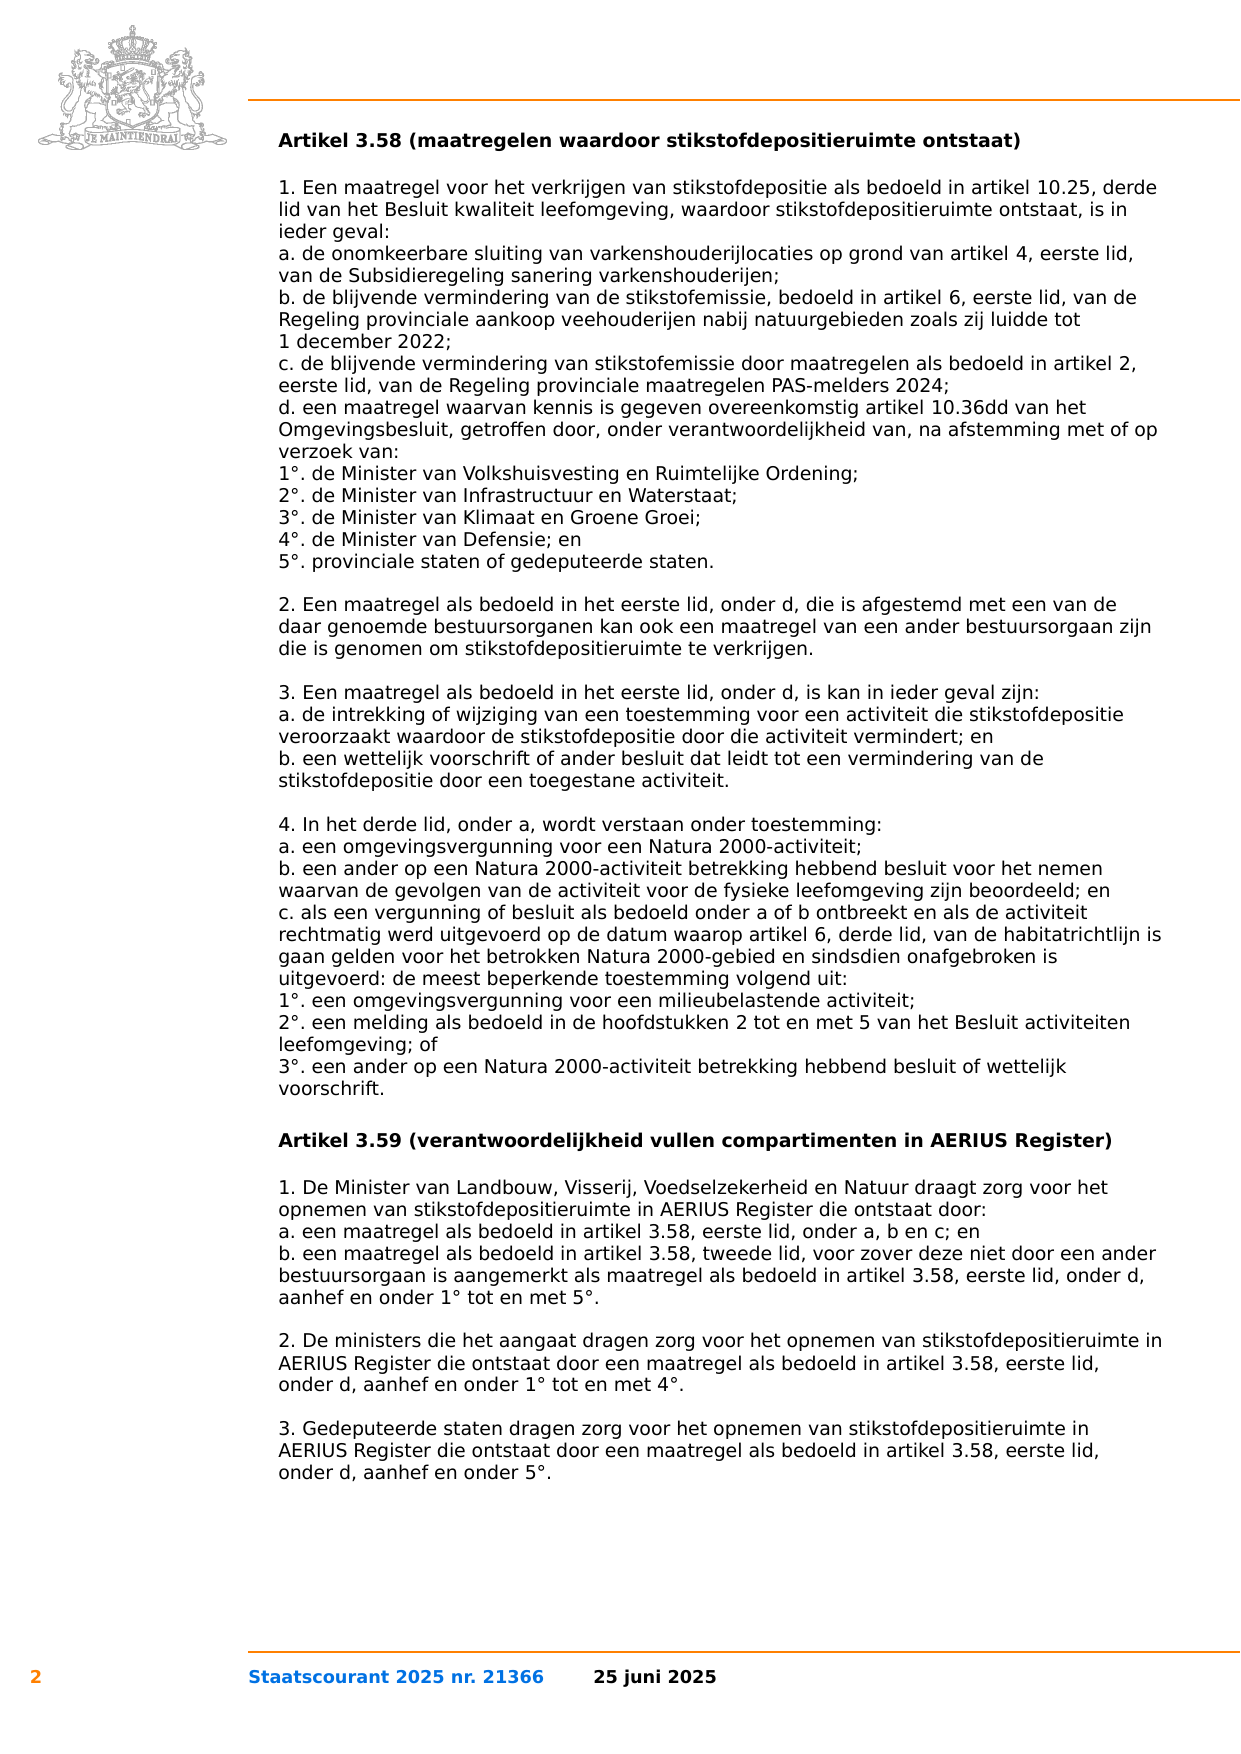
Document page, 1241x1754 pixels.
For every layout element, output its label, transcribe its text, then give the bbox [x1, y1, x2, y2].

text c. als een vergunning of besluit als bedoeld onder a of b ontbreekt en als de activiteit rechtmatig werd uitgevoerd op de datum waarop artikel 6, derde lid, van de habitatrichtlijn is gaan gelden voor het betrokken Natura 2000-gebied en sindsdien onafgebroken is uitgevoerd: de meest beperkende toestemming volgend uit: [278, 902, 1163, 990]
text a. de intrekking of wijziging van een toestemming voor een activiteit die stikstofdepositie veroorzaakt waardoor de stikstofdepositie door die activiteit vermindert; en [278, 704, 1163, 748]
text 1. Een maatregel voor het verkrijgen van stikstofdepositie als bedoeld in artikel 10.25, derde lid van het Besluit kwaliteit leefomgeving, waardoor stikstofdepositieruimte ontstaat, is in ieder geval: [278, 177, 1163, 243]
text d. een maatregel waarvan kennis is gegeven overeenkomstig artikel 10.36dd van het Omgevingsbesluit, getroffen door, onder verantwoordelijkheid van, na afstemming met of op verzoek van: [278, 397, 1163, 463]
text 3. Gedeputeerde staten dragen zorg voor het opnemen van stikstofdepositieruimte in AERIUS Register die ontstaat door een maatregel als bedoeld in artikel 3.58, eerste lid, onder d, aanhef en onder 5°. [278, 1418, 1163, 1484]
text 4. In het derde lid, onder a, wordt verstaan onder toestemming: [278, 814, 1163, 836]
text 1°. de Minister van Volkshuisvesting en Ruimtelijke Ordening; [278, 463, 1163, 484]
picture [38, 25, 227, 150]
text 2. De ministers die het aangaat dragen zorg voor het opnemen van stikstofdepositieruimte in AERIUS Register die ontstaat door een maatregel als bedoeld in artikel 3.58, eerste lid, onder d, aanhef en onder 1° tot en met 4°. [278, 1330, 1163, 1396]
text 5°. provinciale staten of gedeputeerde staten. [278, 551, 1163, 572]
text 3°. een ander op een Natura 2000-activiteit betrekking hebbend besluit of wettelijk voorschrift. [278, 1056, 1163, 1100]
text b. een ander op een Natura 2000-activiteit betrekking hebbend besluit voor het nemen waarvan de gevolgen van de activiteit voor de fysieke leefomgeving zijn beoordeeld; en [278, 858, 1163, 902]
text 1. De Minister van Landbouw, Visserij, Voedselzekerheid en Natuur draagt zorg voor het opnemen van stikstofdepositieruimte in AERIUS Register die ontstaat door: [278, 1177, 1163, 1221]
text 2°. een melding als bedoeld in de hoofdstukken 2 tot en met 5 van het Besluit activiteiten leefomgeving; of [278, 1012, 1163, 1056]
text a. een omgevingsvergunning voor een Natura 2000-activiteit; [278, 836, 1163, 858]
text b. een maatregel als bedoeld in artikel 3.58, tweede lid, voor zover deze niet door een ander bestuursorgaan is aangemerkt als maatregel als bedoeld in artikel 3.58, eerste lid, onder d, aanhef en onder 1° tot en met 5°. [278, 1243, 1163, 1308]
subtitle Artikel 3.58 (maatregelen waardoor stikstofdepositieruimte ontstaat) [278, 130, 1163, 152]
text 4°. de Minister van Defensie; en [278, 528, 1163, 551]
text 2°. de Minister van Infrastructuur en Waterstaat; [278, 484, 1163, 507]
text 3°. de Minister van Klimaat en Groene Groei; [278, 507, 1163, 528]
text 2. Een maatregel als bedoeld in het eerste lid, onder d, die is afgestemd met een van de daar genoemde bestuursorganen kan ook een maatregel van een ander bestuursorgaan zijn die is genomen om stikstofdepositieruimte te verkrijgen. [278, 594, 1163, 660]
subtitle Artikel 3.59 (verantwoordelijkheid vullen compartimenten in AERIUS Register) [278, 1130, 1163, 1152]
text c. de blijvende vermindering van stikstofemissie door maatregelen als bedoeld in artikel 2, eerste lid, van de Regeling provinciale maatregelen PAS-melders 2024; [278, 353, 1163, 397]
text b. de blijvende vermindering van de stikstofemissie, bedoeld in artikel 6, eerste lid, van de Regeling provinciale aankoop veehouderijen nabij natuurgebieden zoals zij luidde tot 1 december 2022; [278, 287, 1163, 353]
text 3. Een maatregel als bedoeld in het eerste lid, onder d, is kan in ieder geval zijn: [278, 682, 1163, 704]
text b. een wettelijk voorschrift of ander besluit dat leidt tot een vermindering van de stikstofdepositie door een toegestane activiteit. [278, 748, 1163, 792]
text a. een maatregel als bedoeld in artikel 3.58, eerste lid, onder a, b en c; en [278, 1221, 1163, 1243]
text a. de onomkeerbare sluiting van varkenshouderijlocaties op grond van artikel 4, eerste lid, van de Subsidieregeling sanering varkenshouderijen; [278, 243, 1163, 287]
text 1°. een omgevingsvergunning voor een milieubelastende activiteit; [278, 990, 1163, 1012]
